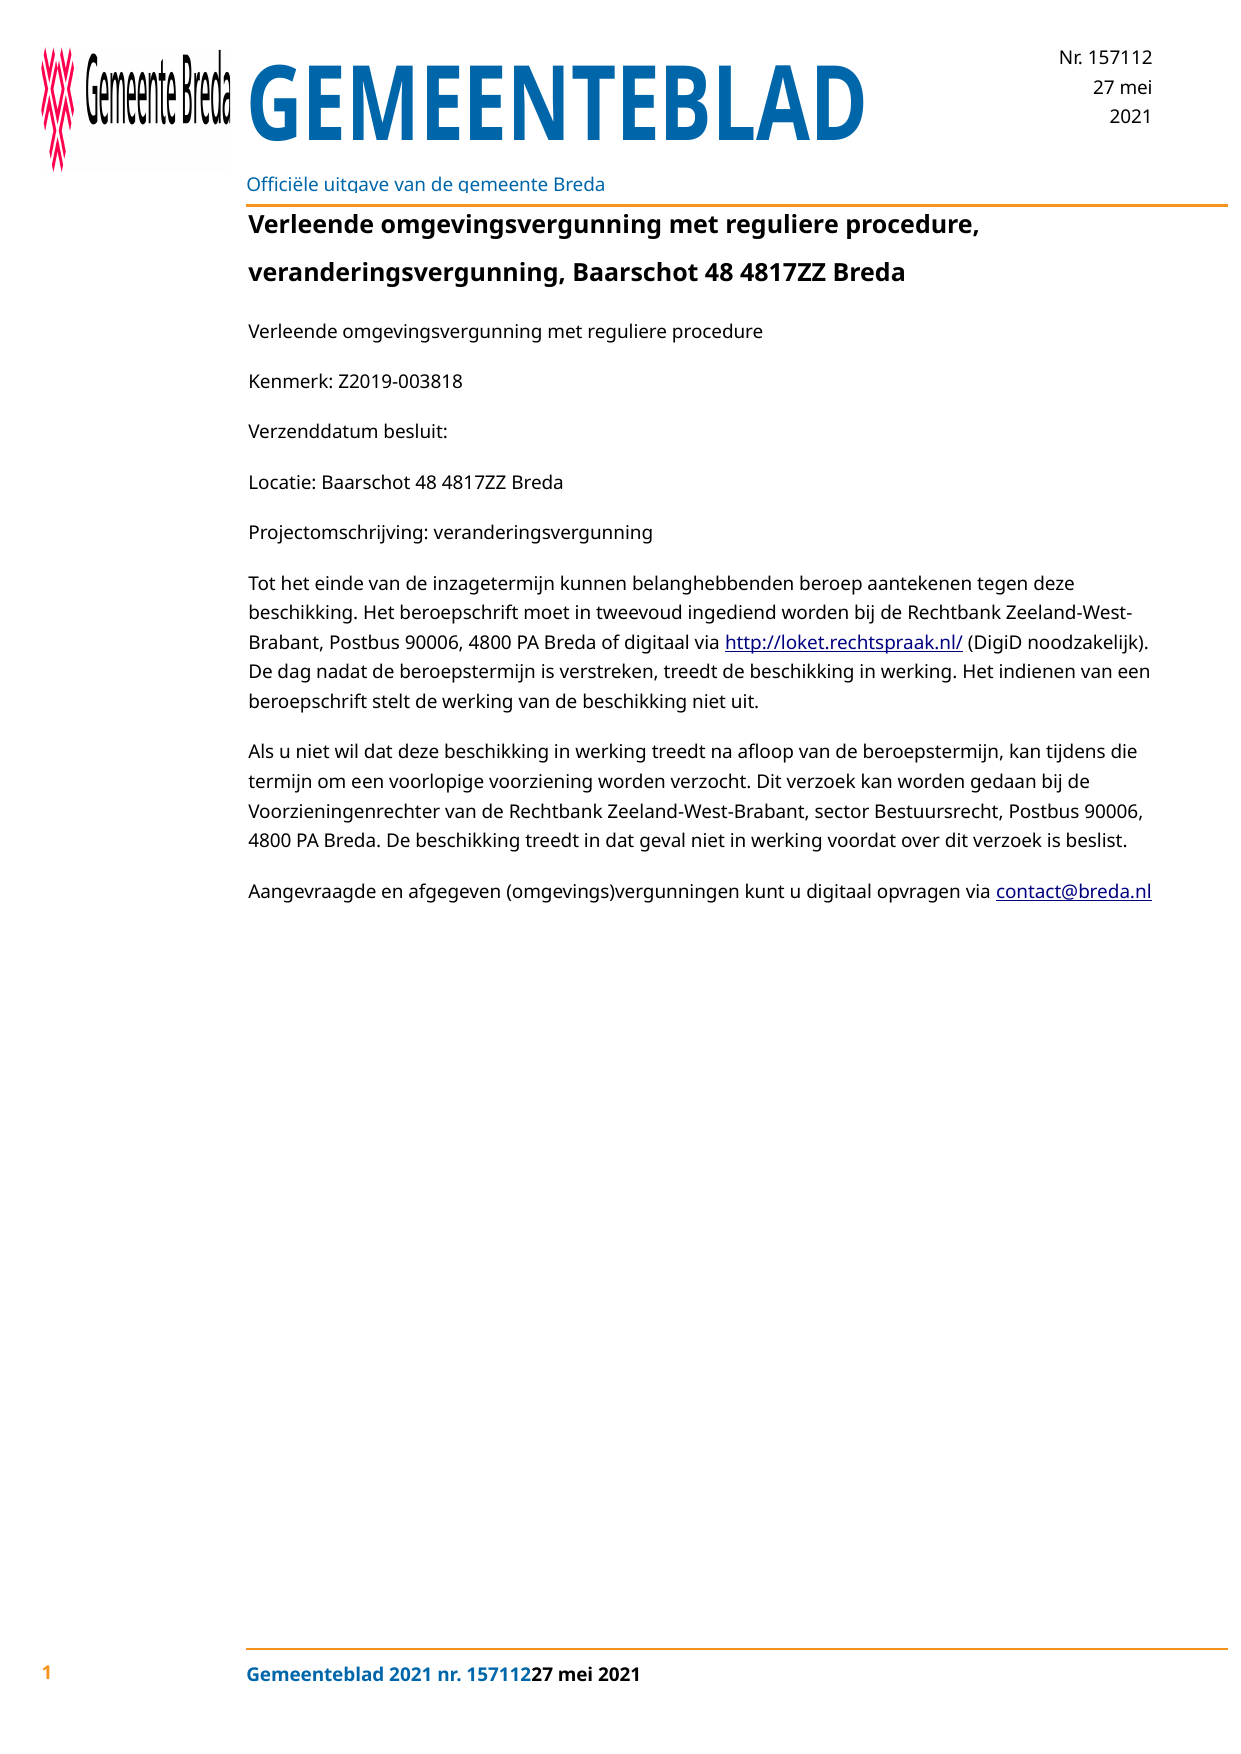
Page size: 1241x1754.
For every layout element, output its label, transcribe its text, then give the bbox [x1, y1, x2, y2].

text Projectomschrijving: veranderingsvergunning [248, 519, 1152, 545]
text Verzenddatum besluit: [248, 419, 1152, 444]
text Kenmerk: Z2019-003818 [248, 368, 1152, 394]
text Verleende omgevingsvergunning met reguliere procedure, veranderingsvergunning, Baarschot 48 4817ZZ Breda [248, 207, 1152, 288]
picture [41, 47, 231, 172]
text Locatie: Baarschot 48 4817ZZ Breda [248, 469, 1152, 495]
text Aangevraagde en afgegeven (omgevings)vergunningen kunt u digitaal opvragen via contact@breda.nl [248, 878, 1152, 904]
text Verleende omgevingsvergunning met reguliere procedure [248, 318, 1152, 344]
text Tot het einde van de inzagetermijn kunnen belanghebbenden beroep aantekenen tegen deze beschikking. Het beroepschrift moet in tweevoud ingediend worden bij de Rechtbank Zeeland-West-Brabant, Postbus 90006, 4800 PA Breda of digitaal via http://loket.rechtspraak.nl/ (DigiD noodzakelijk). De dag nadat de beroepstermijn is verstreken, treedt de beschikking in werking. Het indienen van een beroepschrift stelt de werking van de beschikking niet uit. [248, 570, 1152, 714]
text Als u niet wil dat deze beschikking in werking treedt na afloop van de beroepstermijn, kan tijdens die termijn om een voorlopige voorziening worden verzocht. Dit verzoek kan worden gedaan bij de Voorzieningenrechter van de Rechtbank Zeeland-West-Brabant, sector Bestuursrecht, Postbus 90006, 4800 PA Breda. De beschikking treedt in dat geval niet in werking voordat over dit verzoek is beslist. [248, 739, 1152, 853]
